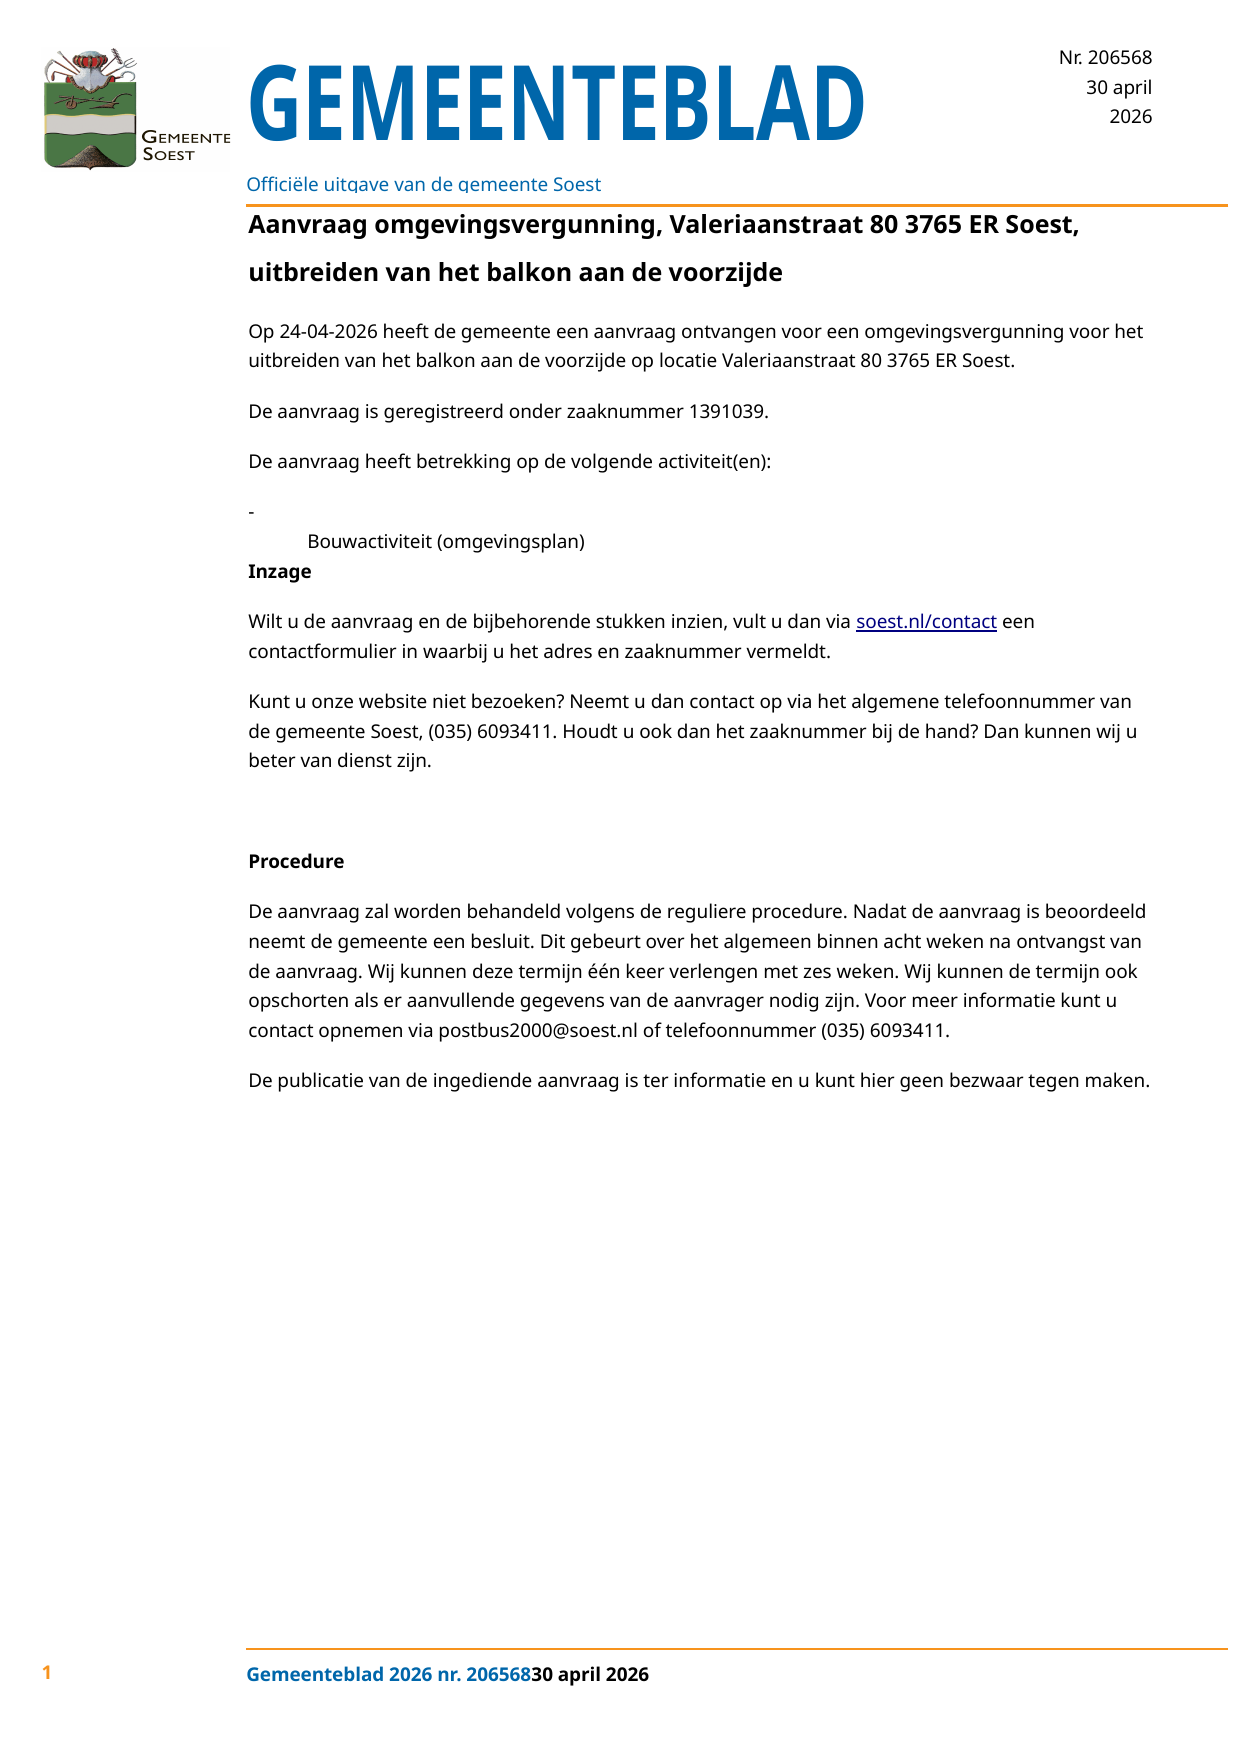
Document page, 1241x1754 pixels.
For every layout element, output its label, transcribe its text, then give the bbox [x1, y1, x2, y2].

text Op 24-04-2026 heeft de gemeente een aanvraag ontvangen voor een omgevingsvergunning voor het uitbreiden van het balkon aan de voorzijde op locatie Valeriaanstraat 80 3765 ER Soest. [248, 318, 1152, 373]
text Kunt u onze website niet bezoeken? Neemt u dan contact op via het algemene telefoonnummer van de gemeente Soest, (035) 6093411. Houdt u ook dan het zaaknummer bij de hand? Dan kunnen wij u beter van dienst zijn. [248, 688, 1152, 773]
text De aanvraag heeft betrekking op de volgende activiteit(en): [248, 448, 1152, 474]
list Bouwactiviteit (omgevingsplan) [248, 528, 1152, 554]
text De aanvraag is geregistreerd onder zaaknummer 1391039. [248, 398, 1152, 424]
text Aanvraag omgevingsvergunning, Valeriaanstraat 80 3765 ER Soest, uitbreiden van het balkon aan de voorzijde [248, 207, 1152, 288]
text De aanvraag zal worden behandeld volgens de reguliere procedure. Nadat de aanvraag is beoordeeld neemt de gemeente een besluit. Dit gebeurt over het algemeen binnen acht weken na ontvangst van de aanvraag. Wij kunnen deze termijn één keer verlengen met zes weken. Wij kunnen de termijn ook opschorten als er aanvullende gegevens van de aanvrager nodig zijn. Voor meer informatie kunt u contact opnemen via postbus2000@soest.nl of telefoonnummer (035) 6093411. [248, 899, 1152, 1043]
text De publicatie van de ingediende aanvraag is ter informatie en u kunt hier geen bezwaar tegen maken. [248, 1067, 1152, 1093]
text Inzage [248, 558, 1152, 584]
picture [41, 47, 231, 172]
text Procedure [248, 848, 1152, 874]
text Wilt u de aanvraag en de bijbehorende stukken inzien, vult u dan via soest.nl/contact een contactformulier in waarbij u het adres en zaaknummer vermeldt. [248, 608, 1152, 664]
